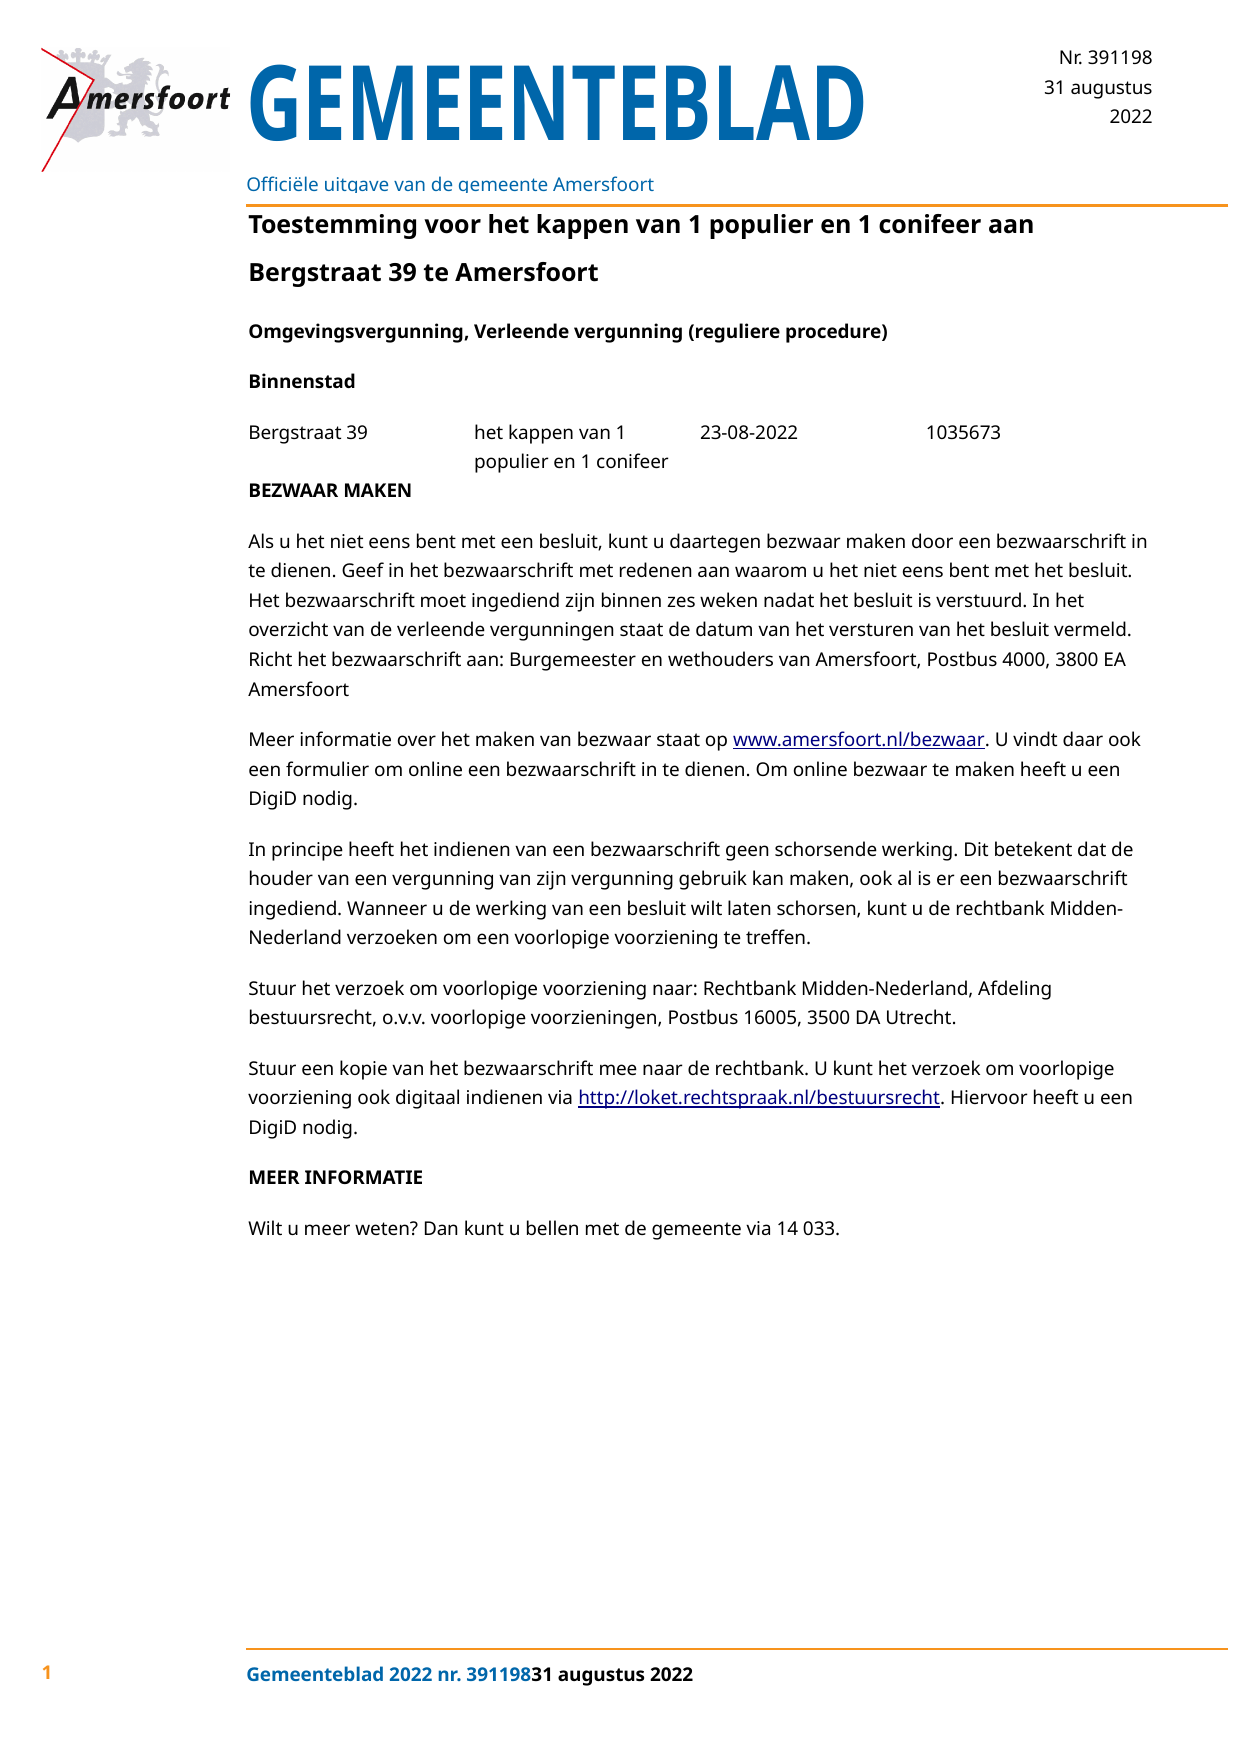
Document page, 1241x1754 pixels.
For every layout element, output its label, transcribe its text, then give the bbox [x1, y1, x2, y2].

text Meer informatie over het maken van bezwaar staat op www.amersfoort.nl/bezwaar. U vindt daar ook een formulier om online een bezwaarschrift in te dienen. Om online bezwaar te maken heeft u een DigiD nodig. [248, 726, 1152, 811]
text Wilt u meer weten? Dan kunt u bellen met de gemeente via 14 033. [248, 1215, 1152, 1241]
text Toestemming voor het kappen van 1 populier en 1 conifeer aan Bergstraat 39 te Amersfoort [248, 207, 1152, 288]
table_header het kappen van 1 populier en 1 conifeer [474, 419, 700, 474]
text In principe heeft het indienen van een bezwaarschrift geen schorsende werking. Dit betekent dat de houder van een vergunning van zijn vergunning gebruik kan maken, ook al is er een bezwaarschrift ingediend. Wanneer u de werking van een besluit wilt laten schorsen, kunt u de rechtbank Midden-Nederland verzoeken om een voorlopige voorziening te treffen. [248, 836, 1152, 950]
table_header 1035673 [926, 419, 1152, 474]
text Binnenstad [248, 368, 1152, 394]
text Als u het niet eens bent met een besluit, kunt u daartegen bezwaar maken door een bezwaarschrift in te dienen. Geef in het bezwaarschrift met redenen aan waarom u het niet eens bent met het besluit. Het bezwaarschrift moet ingediend zijn binnen zes weken nadat het besluit is verstuurd. In het overzicht van de verleende vergunningen staat de datum van het versturen van het besluit vermeld. Richt het bezwaarschrift aan: Burgemeester en wethouders van Amersfoort, Postbus 4000, 3800 EA Amersfoort [248, 528, 1152, 701]
text BEZWAAR MAKEN [248, 477, 1152, 503]
text Stuur het verzoek om voorlopige voorziening naar: Rechtbank Midden-Nederland, Afdeling bestuursrecht, o.v.v. voorlopige voorzieningen, Postbus 16005, 3500 DA Utrecht. [248, 975, 1152, 1030]
text Stuur een kopie van het bezwaarschrift mee naar de rechtbank. U kunt het verzoek om voorlopige voorziening ook digitaal indienen via http://loket.rechtspraak.nl/bestuursrecht. Hiervoor heeft u een DigiD nodig. [248, 1055, 1152, 1140]
text Omgevingsvergunning, Verleende vergunning (reguliere procedure) [248, 318, 1152, 344]
text MEER INFORMATIE [248, 1164, 1152, 1190]
table_header Bergstraat 39 [248, 419, 474, 474]
picture [41, 47, 231, 172]
table_header 23-08-2022 [700, 419, 926, 474]
